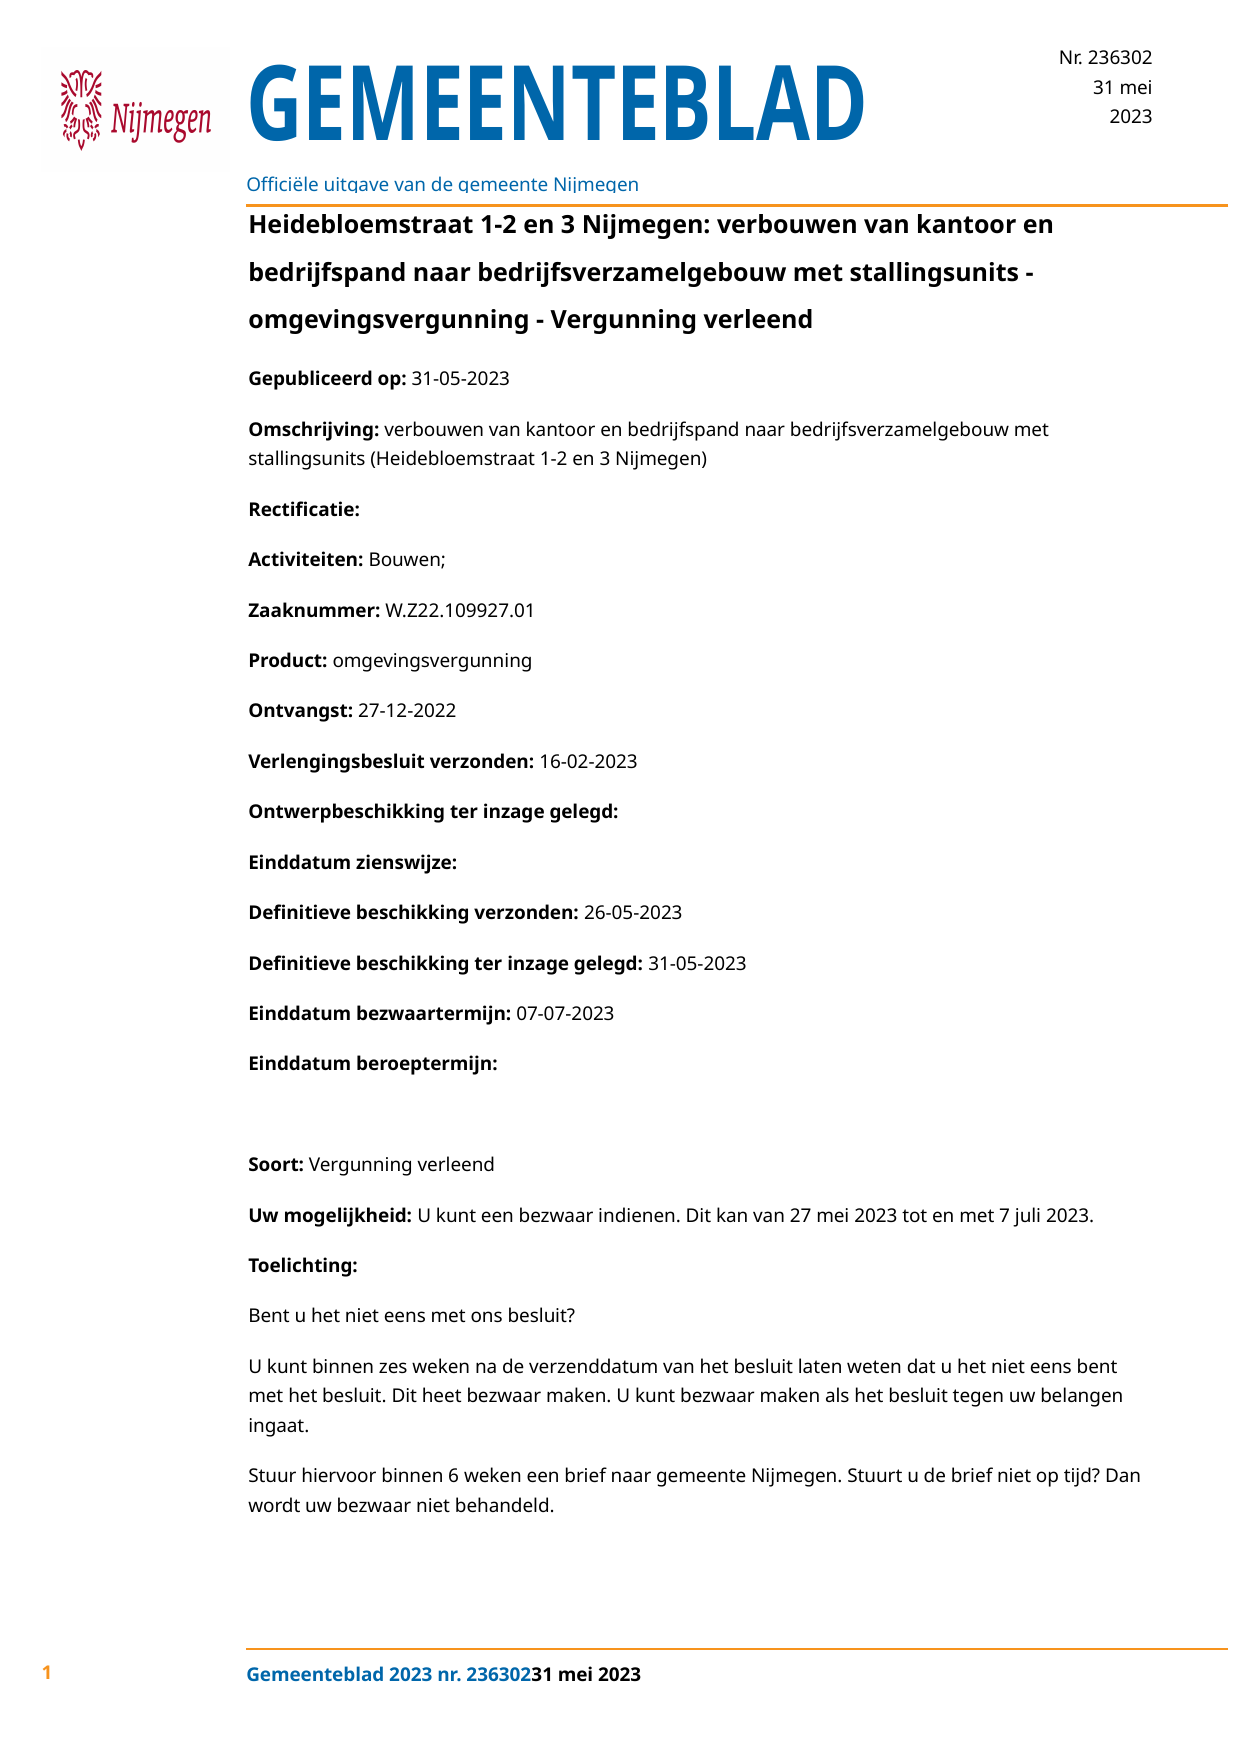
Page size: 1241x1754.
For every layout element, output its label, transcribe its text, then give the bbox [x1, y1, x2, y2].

text Ontwerpbeschikking ter inzage gelegd: [248, 798, 1152, 824]
text U kunt binnen zes weken na de verzenddatum van het besluit laten weten dat u het niet eens bent met het besluit. Dit heet bezwaar maken. U kunt bezwaar maken als het besluit tegen uw belangen ingaat. [248, 1353, 1152, 1438]
text Verlengingsbesluit verzonden: 16-02-2023 [248, 748, 1152, 774]
text Ontvangst: 27-12-2022 [248, 698, 1152, 723]
text Einddatum bezwaartermijn: 07-07-2023 [248, 1000, 1152, 1026]
text Definitieve beschikking ter inzage gelegd: 31-05-2023 [248, 950, 1152, 975]
text Rectificatie: [248, 496, 1152, 522]
text Einddatum beroeptermijn: [248, 1051, 1152, 1076]
text Bent u het niet eens met ons besluit? [248, 1303, 1152, 1328]
text Soort: Vergunning verleend [248, 1151, 1152, 1177]
text Gepubliceerd op: 31-05-2023 [248, 366, 1152, 391]
text Omschrijving: verbouwen van kantoor en bedrijfspand naar bedrijfsverzamelgebouw met stallingsunits (Heidebloemstraat 1-2 en 3 Nijmegen) [248, 416, 1152, 471]
text Stuur hiervoor binnen 6 weken een brief naar gemeente Nijmegen. Stuurt u de brief niet op tijd? Dan wordt uw bezwaar niet behandeld. [248, 1463, 1152, 1518]
text Activiteiten: Bouwen; [248, 546, 1152, 572]
text Definitieve beschikking verzonden: 26-05-2023 [248, 899, 1152, 925]
text Toelichting: [248, 1252, 1152, 1278]
text Zaaknummer: W.Z22.109927.01 [248, 597, 1152, 622]
text Uw mogelijkheid: U kunt een bezwaar indienen. Dit kan van 27 mei 2023 tot en met 7 juli 2023. [248, 1202, 1152, 1227]
text Heidebloemstraat 1-2 en 3 Nijmegen: verbouwen van kantoor en bedrijfspand naar bedrijfsverzamelgebouw met stallingsunits - omgevingsvergunning - Vergunning verleend [248, 207, 1152, 336]
text Product: omgevingsvergunning [248, 647, 1152, 673]
picture [41, 47, 231, 172]
text Einddatum zienswijze: [248, 849, 1152, 874]
